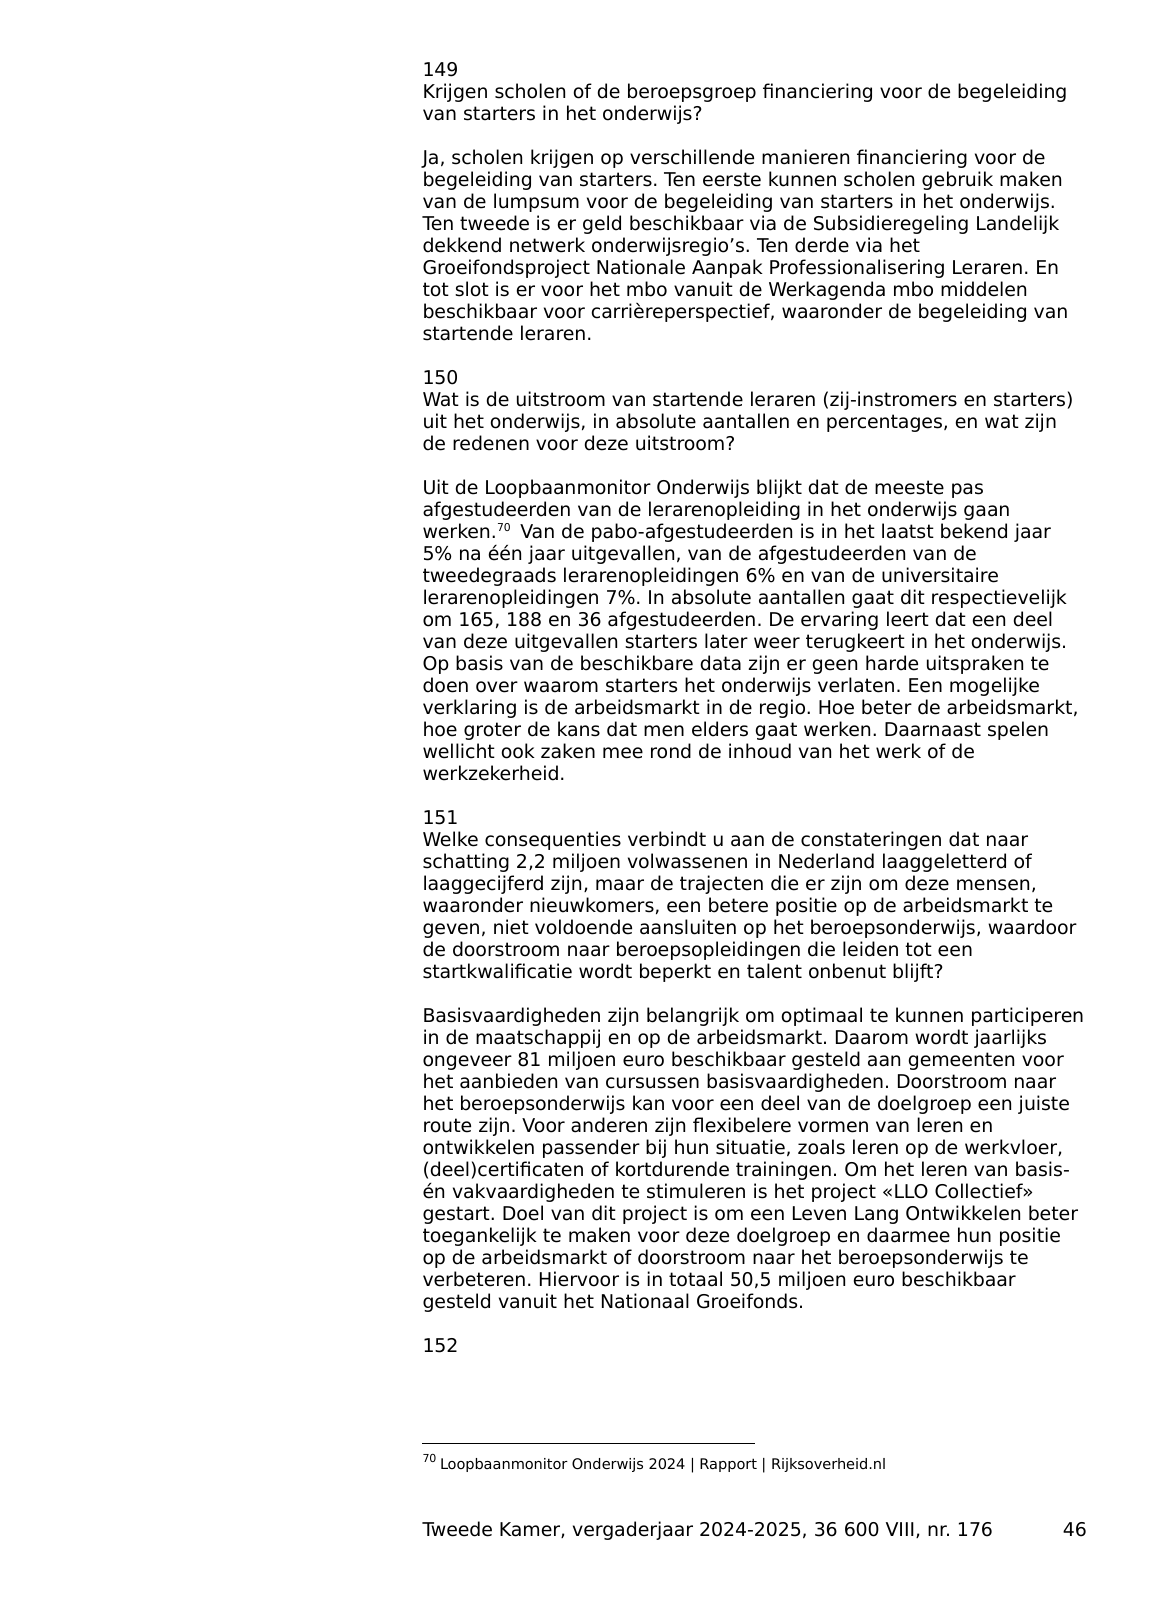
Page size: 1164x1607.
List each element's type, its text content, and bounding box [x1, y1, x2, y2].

text Uit de Loopbaanmonitor Onderwijs blijkt dat de meeste pas afgestudeerden van de lerarenopleiding in het onderwijs gaan werken. Van de pabo-afgestudeerden is in het laatst bekend jaar 5% na één jaar uitgevallen, van de afgestudeerden van de tweedegraads lerarenopleidingen 6% en van de universitaire lerarenopleidingen 7%. In absolute aantallen gaat dit respectievelijk om 165, 188 en 36 afgestudeerden. De ervaring leert dat een deel van deze uitgevallen starters later weer terugkeert in het onderwijs. [422, 477, 1087, 653]
text Basisvaardigheden zijn belangrijk om optimaal te kunnen participeren in de maatschappij en op de arbeidsmarkt. Daarom wordt jaarlijks ongeveer 81 miljoen euro beschikbaar gesteld aan gemeenten voor het aanbieden van cursussen basisvaardigheden. Doorstroom naar het beroepsonderwijs kan voor een deel van de doelgroep een juiste route zijn. Voor anderen zijn flexibelere vormen van leren en ontwikkelen passender bij hun situatie, zoals leren op de werkvloer, (deel)certificaten of kortdurende trainingen. Om het leren van basis- én vakvaardigheden te stimuleren is het project «LLO Collectief» gestart. Doel van dit project is om een Leven Lang Ontwikkelen beter toegankelijk te maken voor deze doelgroep en daarmee hun positie op de arbeidsmarkt of doorstroom naar het beroepsonderwijs te verbeteren. Hiervoor is in totaal 50,5 miljoen euro beschikbaar gesteld vanuit het Nationaal Groeifonds. [422, 1005, 1087, 1313]
text 149 [422, 59, 1087, 81]
text 151 [422, 807, 1087, 829]
text Wat is de uitstroom van startende leraren (zij-instromers en starters) uit het onderwijs, in absolute aantallen en percentages, en wat zijn de redenen voor deze uitstroom? [422, 389, 1087, 455]
text Welke consequenties verbindt u aan de constateringen dat naar schatting 2,2 miljoen volwassenen in Nederland laaggeletterd of laaggecijferd zijn, maar de trajecten die er zijn om deze mensen, waaronder nieuwkomers, een betere positie op de arbeidsmarkt te geven, niet voldoende aansluiten op het beroepsonderwijs, waardoor de doorstroom naar beroepsopleidingen die leiden tot een startkwalificatie wordt beperkt en talent onbenut blijft? [422, 829, 1087, 983]
text Krijgen scholen of de beroepsgroep financiering voor de begeleiding van starters in het onderwijs? [422, 81, 1087, 125]
text Op basis van de beschikbare data zijn er geen harde uitspraken te doen over waarom starters het onderwijs verlaten. Een mogelijke verklaring is de arbeidsmarkt in de regio. Hoe beter de arbeidsmarkt, hoe groter de kans dat men elders gaat werken. Daarnaast spelen wellicht ook zaken mee rond de inhoud van het werk of de werkzekerheid. [422, 653, 1087, 785]
text 152 [422, 1335, 1087, 1357]
text 150 [422, 367, 1087, 389]
text Ja, scholen krijgen op verschillende manieren financiering voor de begeleiding van starters. Ten eerste kunnen scholen gebruik maken van de lumpsum voor de begeleiding van starters in het onderwijs. Ten tweede is er geld beschikbaar via de Subsidieregeling Landelijk dekkend netwerk onderwijsregio’s. Ten derde via het Groeifondsproject Nationale Aanpak Professionalisering Leraren. En tot slot is er voor het mbo vanuit de Werkagenda mbo middelen beschikbaar voor carrièreperspectief, waaronder de begeleiding van startende leraren. [422, 147, 1087, 345]
text Loopbaanmonitor Onderwijs 2024 | Rapport | Rijksoverheid.nl [422, 1452, 1087, 1474]
